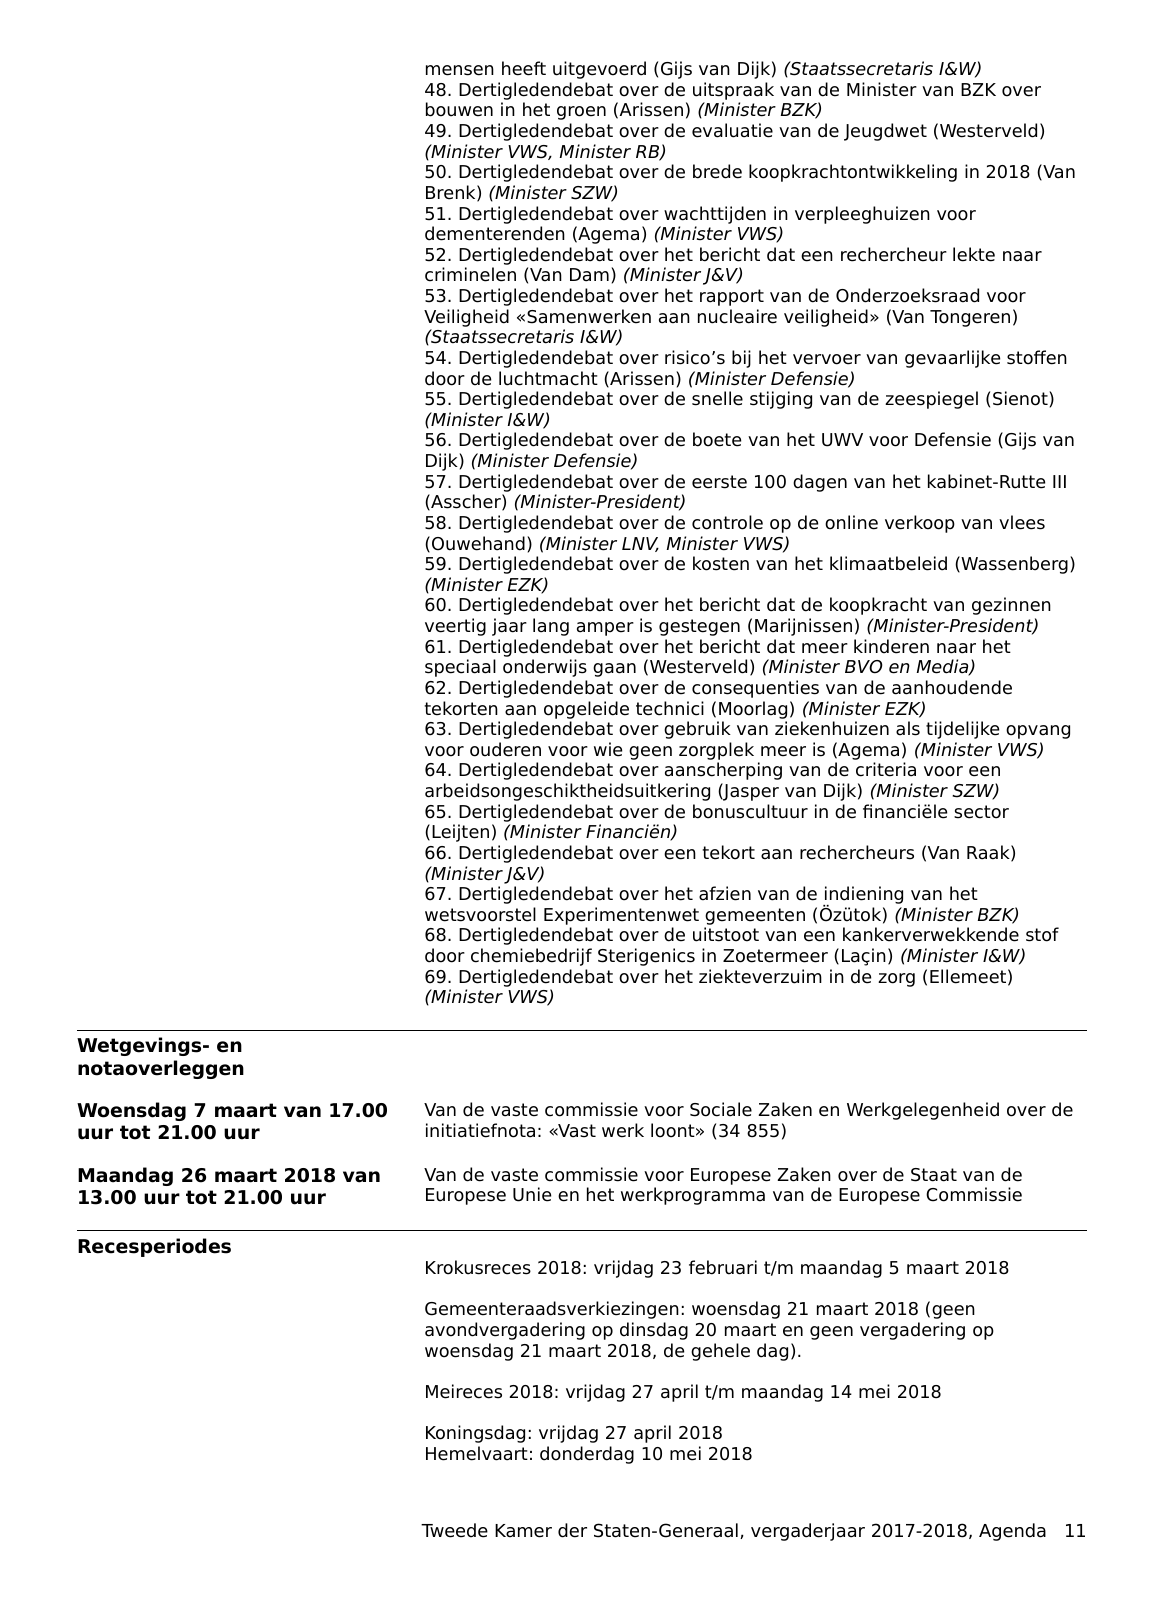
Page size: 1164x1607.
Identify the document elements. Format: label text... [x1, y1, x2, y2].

table_cell [77, 513, 401, 554]
table_cell [401, 286, 418, 348]
table_cell Woensdag 7 maart van 17.00 uur tot 21.00 uur [77, 1100, 401, 1144]
table_cell Meireces 2018: vrijdag 27 april t/m maandag 14 mei 2018 [418, 1382, 1087, 1402]
table_header Wetgevings- en notaoverleggen [77, 1031, 401, 1079]
table_cell [77, 554, 401, 595]
table_cell [401, 967, 418, 1008]
table_cell 50. Dertigledendebat over de brede koopkrachtontwikkeling in 2018 (Van Brenk) (Minister SZW) [418, 162, 1087, 203]
table_cell [401, 204, 418, 245]
table_cell [418, 1079, 1087, 1100]
table_cell mensen heeft uitgevoerd (Gijs van Dijk) (Staatssecretaris I&W) [418, 59, 1087, 80]
table_cell [401, 162, 418, 203]
table_cell [77, 1279, 401, 1299]
table_cell 60. Dertigledendebat over het bericht dat de koopkracht van gezinnen veertig jaar lang amper is gestegen (Marijnissen) (Minister-President) [418, 595, 1087, 637]
table_cell [401, 719, 418, 760]
table_cell 58. Dertigledendebat over de controle op de online verkoop van vlees (Ouwehand) (Minister LNV, Minister VWS) [418, 513, 1087, 554]
table_cell [77, 80, 401, 121]
table_cell [401, 80, 418, 121]
table_cell Koningsdag: vrijdag 27 april 2018 [418, 1423, 1087, 1444]
table_cell [401, 1258, 418, 1279]
table_cell 63. Dertigledendebat over gebruik van ziekenhuizen als tijdelijke opvang voor ouderen voor wie geen zorgplek meer is (Agema) (Minister VWS) [418, 719, 1087, 760]
table_cell [77, 204, 401, 245]
table_cell 69. Dertigledendebat over het ziekteverzuim in de zorg (Ellemeet) (Minister VWS) [418, 967, 1087, 1008]
table_cell Krokusreces 2018: vrijdag 23 februari t/m maandag 5 maart 2018 [418, 1258, 1087, 1279]
table_cell Van de vaste commissie voor Sociale Zaken en Werkgelegenheid over de initiatiefnota: «Vast werk loont» (34 855) [418, 1100, 1087, 1144]
table_cell [77, 121, 401, 162]
table_cell 55. Dertigledendebat over de snelle stijging van de zeespiegel (Sienot) (Minister I&W) [418, 389, 1087, 430]
table_cell [401, 1403, 418, 1423]
table_cell [401, 554, 418, 595]
table_cell 49. Dertigledendebat over de evaluatie van de Jeugdwet (Westerveld) (Minister VWS, Minister RB) [418, 121, 1087, 162]
table_cell [77, 1403, 401, 1423]
table_cell Van de vaste commissie voor Europese Zaken over de Staat van de Europese Unie en het werkprogramma van de Europese Commissie [418, 1165, 1087, 1208]
table_cell 54. Dertigledendebat over risico’s bij het vervoer van gevaarlijke stoffen door de luchtmacht (Arissen) (Minister Defensie) [418, 348, 1087, 389]
table_cell [401, 1444, 418, 1464]
table_cell [77, 245, 401, 286]
table_cell Maandag 26 maart 2018 van 13.00 uur tot 21.00 uur [77, 1165, 401, 1208]
table_cell [401, 1423, 418, 1444]
table_cell 48. Dertigledendebat over de uitspraak van de Minister van BZK over bouwen in het groen (Arissen) (Minister BZK) [418, 80, 1087, 121]
table_header [418, 1031, 1087, 1079]
table_cell [401, 430, 418, 472]
table_cell [77, 595, 401, 637]
table_cell [418, 1279, 1087, 1299]
table_cell [401, 925, 418, 967]
table_cell [77, 884, 401, 925]
table_cell [401, 802, 418, 843]
table_cell [77, 348, 401, 389]
table_cell [77, 1299, 401, 1361]
table_cell [401, 348, 418, 389]
table_cell Hemelvaart: donderdag 10 mei 2018 [418, 1444, 1087, 1464]
table_cell [77, 719, 401, 760]
table_cell Gemeenteraadsverkiezingen: woensdag 21 maart 2018 (geen avondvergadering op dinsdag 20 maart en geen vergadering op woensdag 21 maart 2018, de gehele dag). [418, 1299, 1087, 1361]
table_cell [77, 389, 401, 430]
table_cell [401, 595, 418, 637]
table_header Recesperiodes [77, 1231, 401, 1258]
table_cell [77, 1361, 401, 1382]
table_header [401, 1031, 418, 1079]
table_cell [77, 802, 401, 843]
table_cell [401, 1079, 418, 1100]
table_cell [77, 967, 401, 1008]
table_cell 57. Dertigledendebat over de eerste 100 dagen van het kabinet-Rutte III (Asscher) (Minister-President) [418, 472, 1087, 513]
table_cell [77, 162, 401, 203]
table_cell 66. Dertigledendebat over een tekort aan rechercheurs (Van Raak) (Minister J&V) [418, 843, 1087, 884]
table_cell [418, 1403, 1087, 1423]
table_cell [77, 1444, 401, 1464]
table_cell [401, 1361, 418, 1382]
table_cell [77, 760, 401, 802]
table_cell 56. Dertigledendebat over de boete van het UWV voor Defensie (Gijs van Dijk) (Minister Defensie) [418, 430, 1087, 472]
table_cell [401, 843, 418, 884]
table_header [418, 1231, 1087, 1258]
table_cell [401, 245, 418, 286]
table_cell [401, 472, 418, 513]
table_cell [77, 1144, 401, 1164]
table_cell 59. Dertigledendebat over de kosten van het klimaatbeleid (Wassenberg) (Minister EZK) [418, 554, 1087, 595]
table_cell [77, 59, 401, 80]
table_cell [77, 472, 401, 513]
table_cell [77, 1258, 401, 1279]
table_cell [401, 1299, 418, 1361]
table_cell [77, 430, 401, 472]
table_cell [401, 121, 418, 162]
table_cell 62. Dertigledendebat over de consequenties van de aanhoudende tekorten aan opgeleide technici (Moorlag) (Minister EZK) [418, 678, 1087, 719]
table_cell [401, 760, 418, 802]
table_cell 67. Dertigledendebat over het afzien van de indiening van het wetsvoorstel Experimentenwet gemeenten (Özütok) (Minister BZK) [418, 884, 1087, 925]
table_cell 65. Dertigledendebat over de bonuscultuur in de financiële sector (Leijten) (Minister Financiën) [418, 802, 1087, 843]
table_cell [401, 637, 418, 678]
table_cell [401, 389, 418, 430]
table_cell [77, 843, 401, 884]
table_cell [77, 678, 401, 719]
table_cell [77, 1079, 401, 1100]
table_cell 51. Dertigledendebat over wachttijden in verpleeghuizen voor dementerenden (Agema) (Minister VWS) [418, 204, 1087, 245]
table_cell 52. Dertigledendebat over het bericht dat een rechercheur lekte naar criminelen (Van Dam) (Minister J&V) [418, 245, 1087, 286]
table_cell [401, 1165, 418, 1208]
table_cell [401, 1100, 418, 1144]
table_cell [418, 1144, 1087, 1164]
table_cell [401, 678, 418, 719]
table_cell 61. Dertigledendebat over het bericht dat meer kinderen naar het speciaal onderwijs gaan (Westerveld) (Minister BVO en Media) [418, 637, 1087, 678]
table_cell 68. Dertigledendebat over de uitstoot van een kankerverwekkende stof door chemiebedrijf Sterigenics in Zoetermeer (Laçin) (Minister I&W) [418, 925, 1087, 967]
table_cell [401, 513, 418, 554]
table_cell 64. Dertigledendebat over aanscherping van de criteria voor een arbeidsongeschiktheidsuitkering (Jasper van Dijk) (Minister SZW) [418, 760, 1087, 802]
table_header [401, 1231, 418, 1258]
table_cell [401, 1144, 418, 1164]
table_cell [77, 1382, 401, 1402]
table_cell [77, 1423, 401, 1444]
table_cell [401, 1382, 418, 1402]
table_cell [401, 884, 418, 925]
table_cell 53. Dertigledendebat over het rapport van de Onderzoeksraad voor Veiligheid «Samenwerken aan nucleaire veiligheid» (Van Tongeren) (Staatssecretaris I&W) [418, 286, 1087, 348]
table_cell [401, 1279, 418, 1299]
table_cell [77, 286, 401, 348]
table_cell [77, 637, 401, 678]
table_cell [401, 59, 418, 80]
table_cell [418, 1361, 1087, 1382]
table_cell [77, 925, 401, 967]
